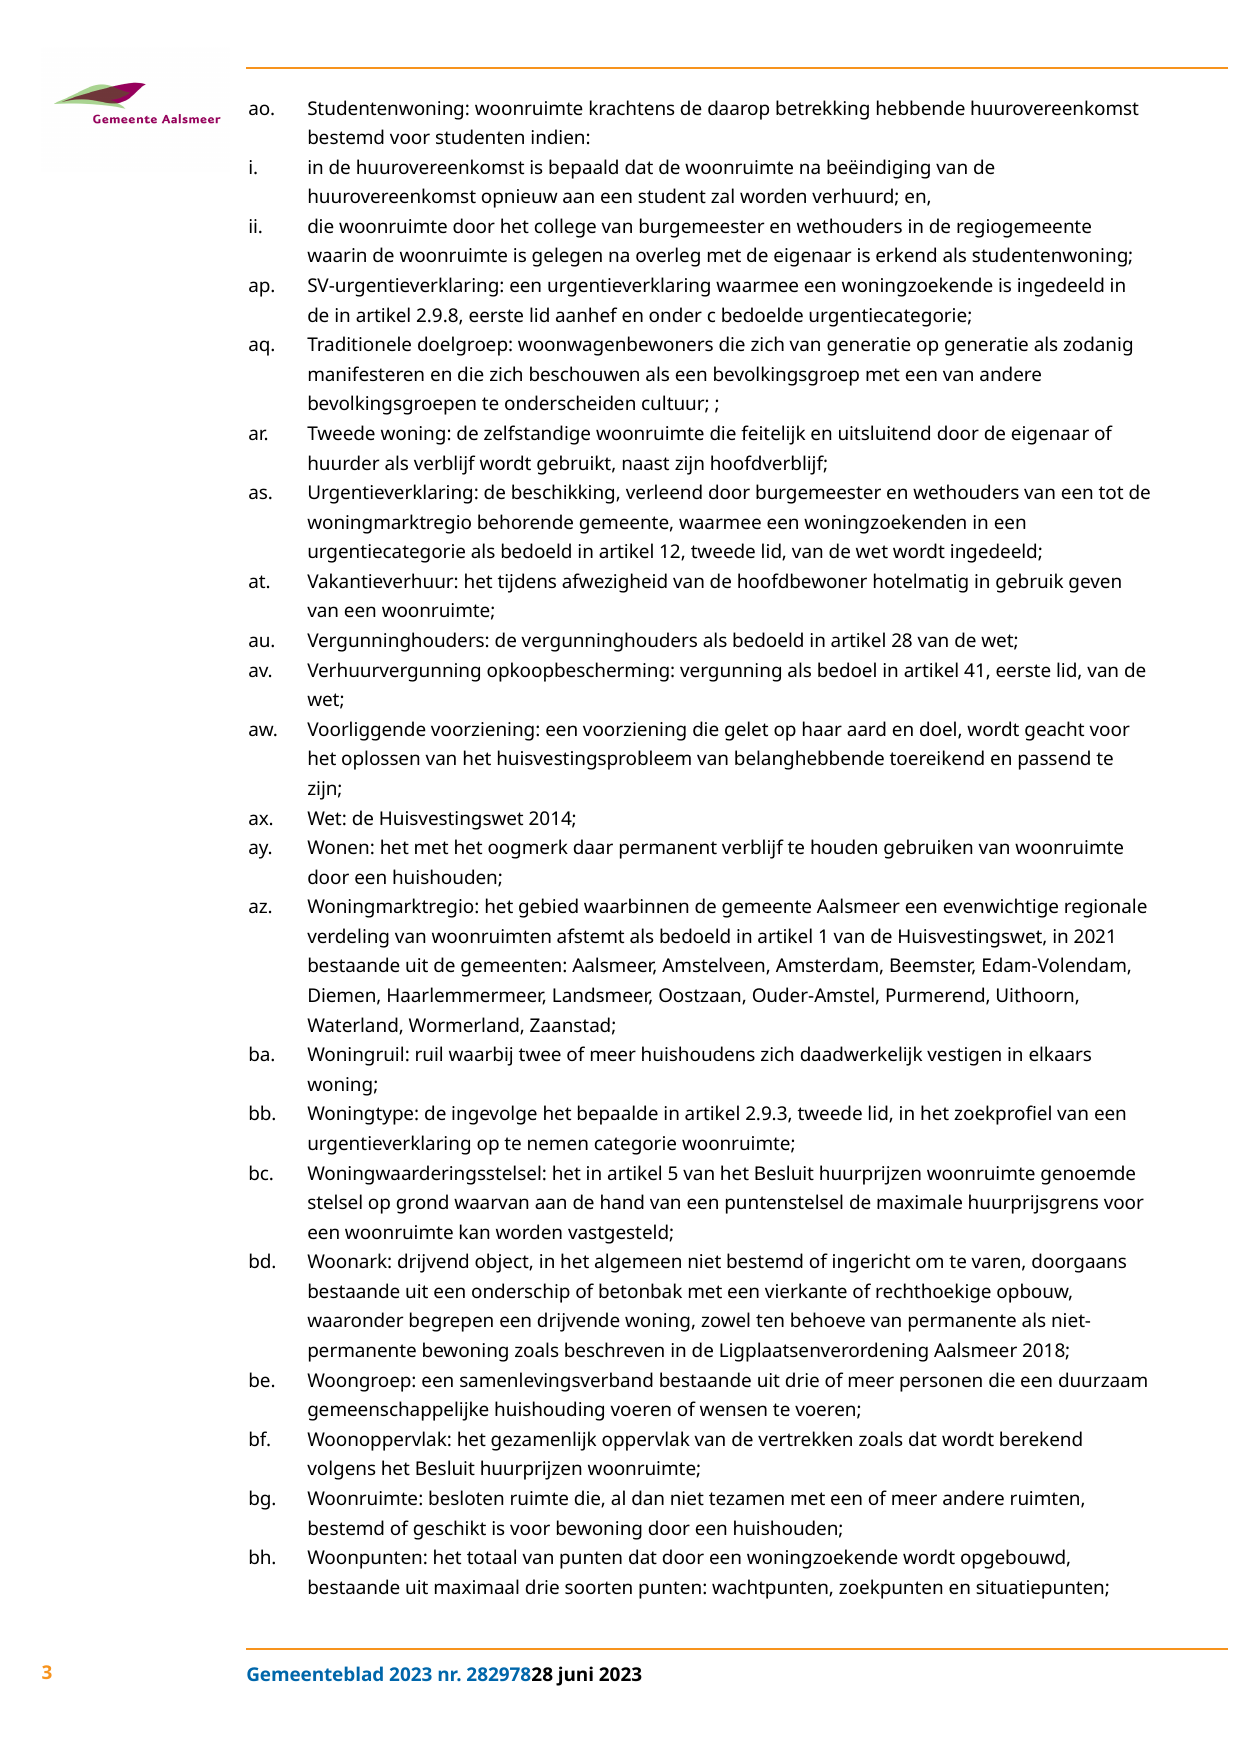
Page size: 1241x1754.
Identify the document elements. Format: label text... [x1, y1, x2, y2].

list Urgentieverklaring: de beschikking, verleend door burgemeester en wethouders van een tot de woningmarktregio behorende gemeente, waarmee een woningzoekenden in een urgentiecategorie als bedoeld in artikel 12, tweede lid, van de wet wordt ingedeeld; [248, 479, 1152, 564]
list Wet: de Huisvestingswet 2014; [248, 805, 1152, 831]
list Traditionele doelgroep: woonwagenbewoners die zich van generatie op generatie als zodanig manifesteren en die zich beschouwen als een bevolkingsgroep met een van andere bevolkingsgroepen te onderscheiden cultuur; ; [248, 331, 1152, 416]
list Woonruimte: besloten ruimte die, al dan niet tezamen met een of meer andere ruimten, bestemd of geschikt is voor bewoning door een huishouden; [248, 1485, 1152, 1541]
list Vakantieverhuur: het tijdens afwezigheid van de hoofdbewoner hotelmatig in gebruik geven van een woonruimte; [248, 568, 1152, 623]
list Voorliggende voorziening: een voorziening die gelet op haar aard en doel, wordt geacht voor het oplossen van het huisvestingsprobleem van belanghebbende toereikend en passend te zijn; [248, 716, 1152, 801]
list Tweede woning: de zelfstandige woonruimte die feitelijk en uitsluitend door de eigenaar of huurder als verblijf wordt gebruikt, naast zijn hoofdverblijf; [248, 420, 1152, 476]
list Studentenwoning: woonruimte krachtens de daarop betrekking hebbende huurovereenkomst bestemd voor studenten indien: [248, 95, 1152, 150]
list Wonen: het met het oogmerk daar permanent verblijf te houden gebruiken van woonruimte door een huishouden; [248, 834, 1152, 890]
picture [41, 47, 231, 172]
list Vergunninghouders: de vergunninghouders als bedoeld in artikel 28 van de wet; [248, 627, 1152, 653]
list Verhuurvergunning opkoopbescherming: vergunning als bedoel in artikel 41, eerste lid, van de wet; [248, 657, 1152, 712]
list Woonoppervlak: het gezamenlijk oppervlak van de vertrekken zoals dat wordt berekend volgens het Besluit huurprijzen woonruimte; [248, 1426, 1152, 1481]
list Woningtype: de ingevolge het bepaalde in artikel 2.9.3, tweede lid, in het zoekprofiel van een urgentieverklaring op te nemen categorie woonruimte; [248, 1101, 1152, 1156]
list Woongroep: een samenlevingsverband bestaande uit drie of meer personen die een duurzaam gemeenschappelijke huishouding voeren of wensen te voeren; [248, 1367, 1152, 1422]
list Woonpunten: het totaal van punten dat door een woningzoekende wordt opgebouwd, bestaande uit maximaal drie soorten punten: wachtpunten, zoekpunten en situatiepunten; [248, 1544, 1152, 1600]
list Woonark: drijvend object, in het algemeen niet bestemd of ingericht om te varen, doorgaans bestaande uit een onderschip of betonbak met een vierkante of rechthoekige opbouw, waaronder begrepen een drijvende woning, zowel ten behoeve van permanente als niet-permanente bewoning zoals beschreven in de Ligplaatsenverordening Aalsmeer 2018; [248, 1248, 1152, 1363]
list Woningruil: ruil waarbij twee of meer huishoudens zich daadwerkelijk vestigen in elkaars woning; [248, 1041, 1152, 1097]
list die woonruimte door het college van burgemeester en wethouders in de regiogemeente waarin de woonruimte is gelegen na overleg met de eigenaar is erkend als studentenwoning; [248, 213, 1152, 268]
list Woningwaarderingsstelsel: het in artikel 5 van het Besluit huurprijzen woonruimte genoemde stelsel op grond waarvan aan de hand van een puntenstelsel de maximale huurprijsgrens voor een woonruimte kan worden vastgesteld; [248, 1160, 1152, 1245]
list in de huurovereenkomst is bepaald dat de woonruimte na beëindiging van de huurovereenkomst opnieuw aan een student zal worden verhuurd; en, [248, 154, 1152, 209]
list Woningmarktregio: het gebied waarbinnen de gemeente Aalsmeer een evenwichtige regionale verdeling van woonruimten afstemt als bedoeld in artikel 1 van de Huisvestingswet, in 2021 bestaande uit de gemeenten: Aalsmeer, Amstelveen, Amsterdam, Beemster, Edam-Volendam, Diemen, Haarlemmermeer, Landsmeer, Oostzaan, Ouder-Amstel, Purmerend, Uithoorn, Waterland, Wormerland, Zaanstad; [248, 893, 1152, 1038]
list SV-urgentieverklaring: een urgentieverklaring waarmee een woningzoekende is ingedeeld in de in artikel 2.9.8, eerste lid aanhef en onder c bedoelde urgentiecategorie; [248, 272, 1152, 328]
